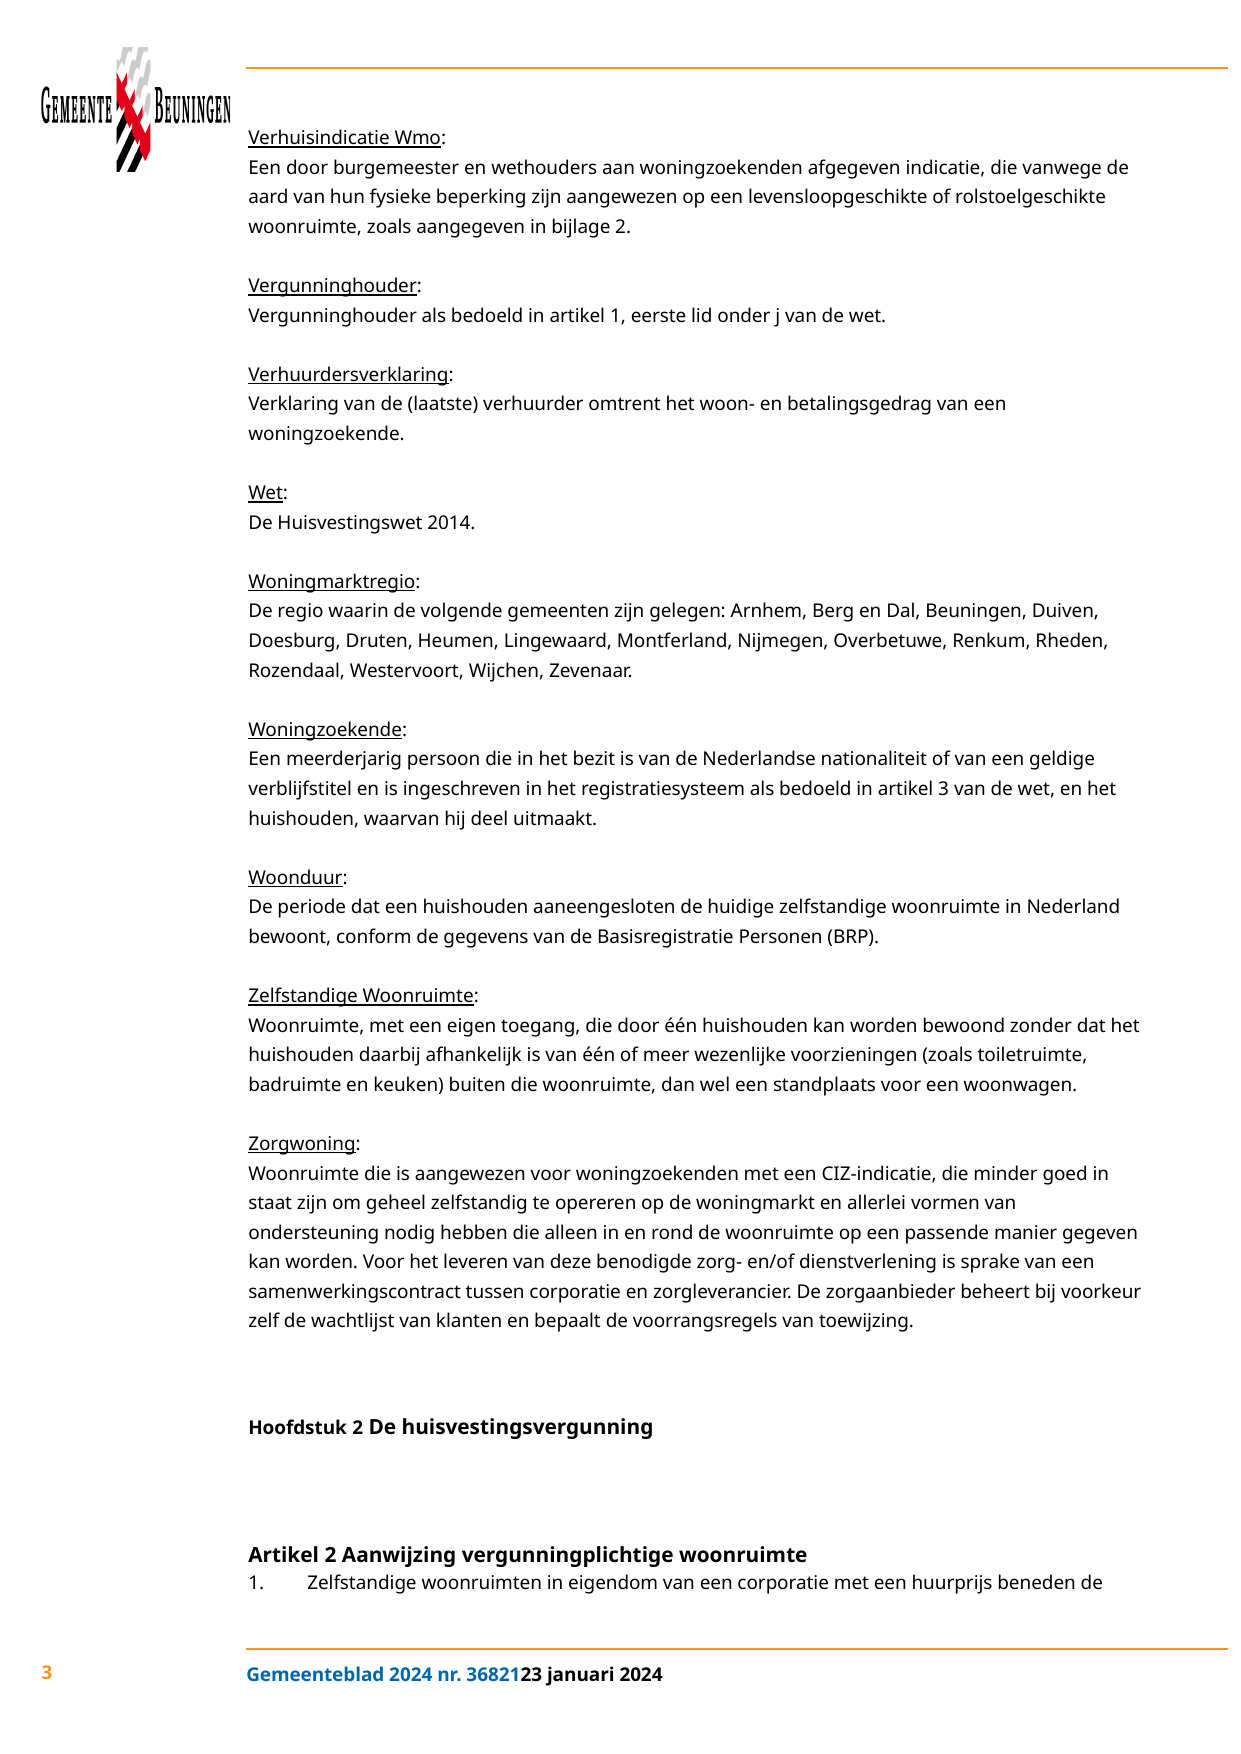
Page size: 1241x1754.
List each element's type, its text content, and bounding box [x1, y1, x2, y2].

text Woonruimte, met een eigen toegang, die door één huishouden kan worden bewoond zonder dat het huishouden daarbij afhankelijk is van één of meer wezenlijke voorzieningen (zoals toiletruimte, badruimte en keuken) buiten die woonruimte, dan wel een standplaats voor een woonwagen. [248, 1012, 1152, 1097]
text Verhuurdersverklaring: [248, 361, 1152, 387]
text Woningmarktregio: [248, 568, 1152, 594]
text Zorgwoning: [248, 1130, 1152, 1156]
text Vergunninghouder als bedoeld in artikel 1, eerste lid onder j van de wet. [248, 302, 1152, 328]
list Zelfstandige woonruimten in eigendom van een corporatie met een huurprijs beneden de [248, 1569, 1152, 1595]
text De periode dat een huishouden aaneengesloten de huidige zelfstandige woonruimte in Nederland bewoont, conform de gegevens van de Basisregistratie Personen (BRP). [248, 893, 1152, 949]
text Wet: [248, 479, 1152, 505]
text De regio waarin de volgende gemeenten zijn gelegen: Arnhem, Berg en Dal, Beuningen, Duiven, Doesburg, Druten, Heumen, Lingewaard, Montferland, Nijmegen, Overbetuwe, Renkum, Rheden, Rozendaal, Westervoort, Wijchen, Zevenaar. [248, 598, 1152, 683]
text Hoofdstuk 2 De huisvestingsvergunning [248, 1412, 1152, 1441]
text Verhuisindicatie Wmo: [248, 124, 1152, 150]
text Vergunninghouder: [248, 272, 1152, 298]
text Een door burgemeester en wethouders aan woningzoekenden afgegeven indicatie, die vanwege de aard van hun fysieke beperking zijn aangewezen op een levensloopgeschikte of rolstoelgeschikte woonruimte, zoals aangegeven in bijlage 2. [248, 154, 1152, 239]
text Woningzoekende: [248, 716, 1152, 742]
text Woonruimte die is aangewezen voor woningzoekenden met een CIZ-indicatie, die minder goed in staat zijn om geheel zelfstandig te opereren op de woningmarkt en allerlei vormen van ondersteuning nodig hebben die alleen in en rond de woonruimte op een passende manier gegeven kan worden. Voor het leveren van deze benodigde zorg- en/of dienstverlening is sprake van een samenwerkingscontract tussen corporatie en zorgleverancier. De zorgaanbieder beheert bij voorkeur zelf de wachtlijst van klanten en bepaalt de voorrangsregels van toewijzing. [248, 1160, 1152, 1333]
text Zelfstandige Woonruimte: [248, 982, 1152, 1008]
text Woonduur: [248, 864, 1152, 890]
text Verklaring van de (laatste) verhuurder omtrent het woon- en betalingsgedrag van een woningzoekende. [248, 391, 1152, 446]
text Een meerderjarig persoon die in het bezit is van de Nederlandse nationaliteit of van een geldige verblijfstitel en is ingeschreven in het registratiesysteem als bedoeld in artikel 3 van de wet, en het huishouden, waarvan hij deel uitmaakt. [248, 746, 1152, 831]
text Artikel 2 Aanwijzing vergunningplichtige woonruimte [248, 1541, 1152, 1569]
picture [41, 47, 231, 172]
text De Huisvestingswet 2014. [248, 509, 1152, 535]
